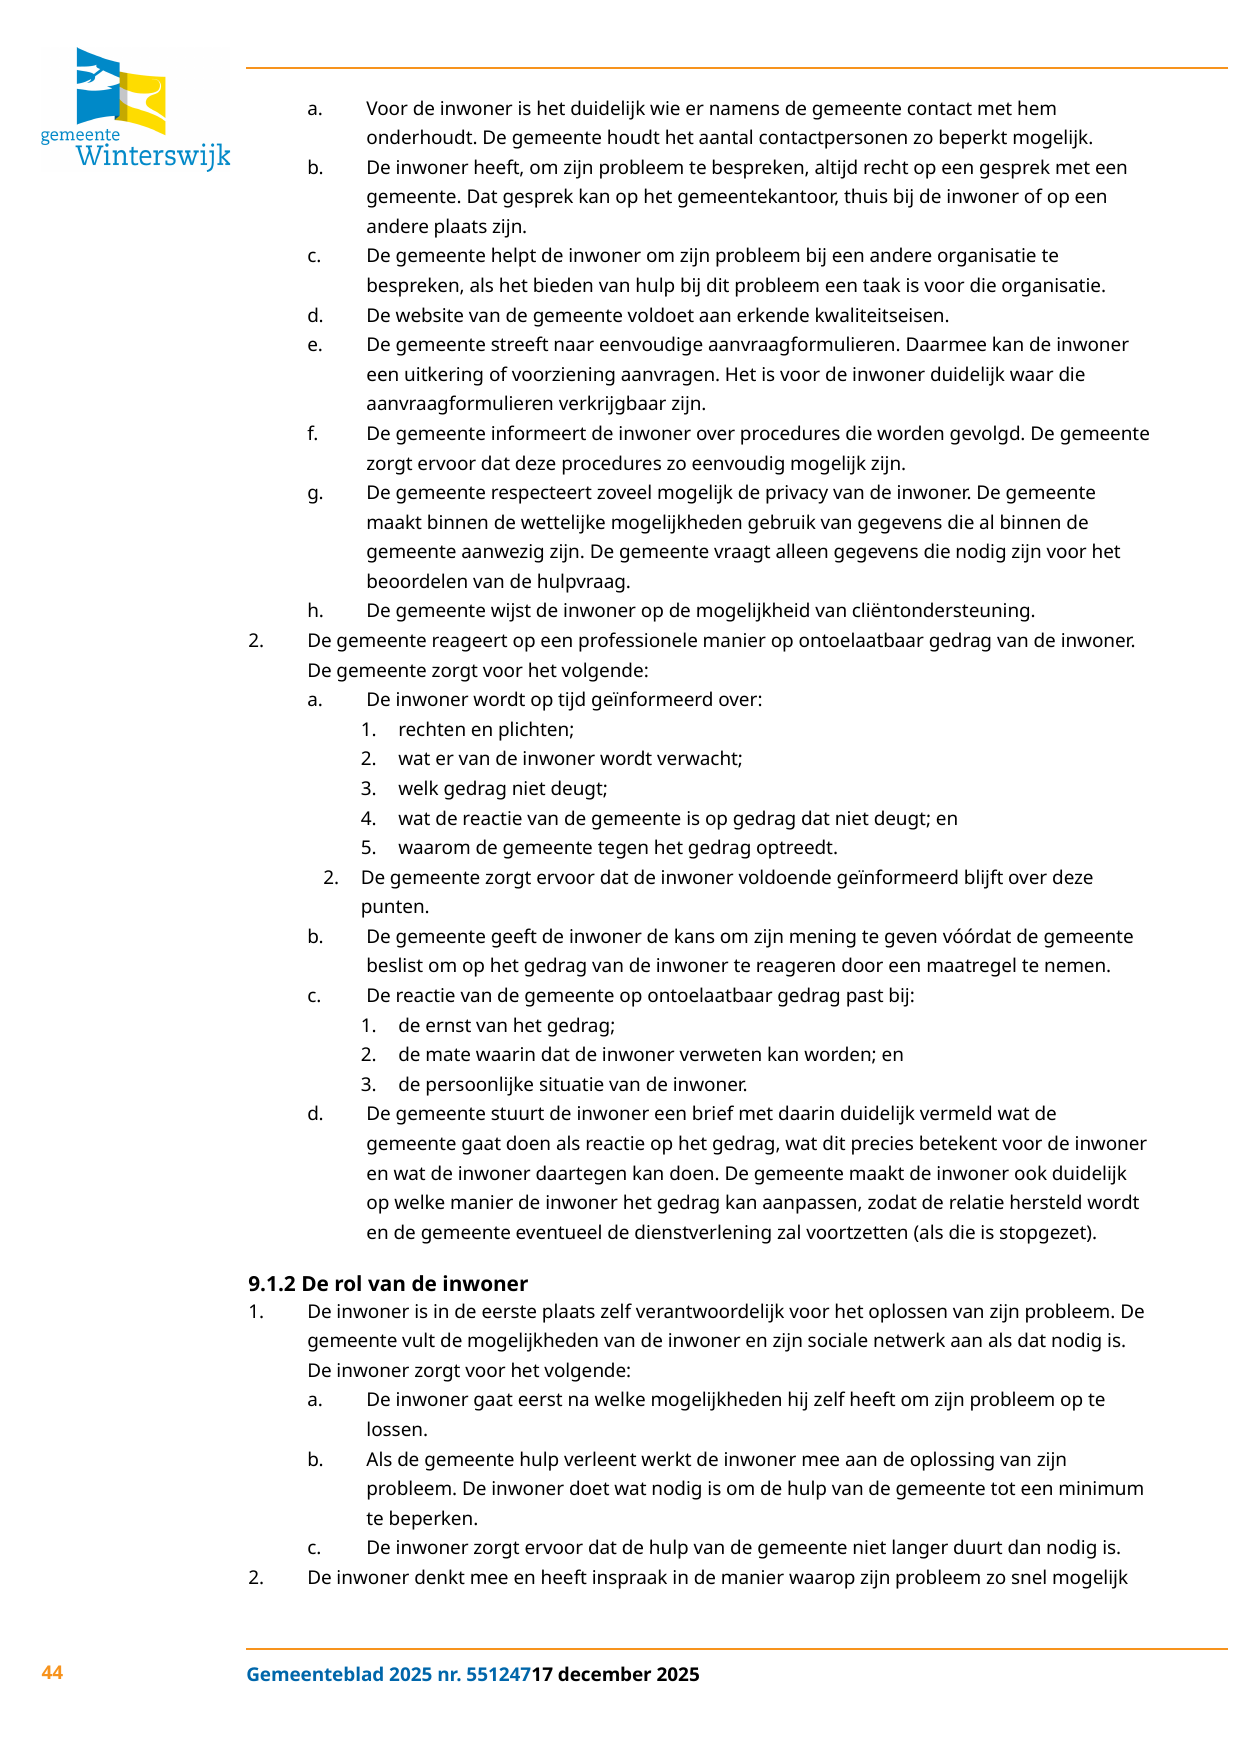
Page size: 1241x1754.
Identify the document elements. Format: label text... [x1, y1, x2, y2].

list welk gedrag niet deugt; [361, 775, 1152, 801]
list rechten en plichten; [361, 716, 1152, 742]
list waarom de gemeente tegen het gedrag optreedt. [361, 834, 1152, 860]
list De inwoner denkt mee en heeft inspraak in de manier waarop zijn probleem zo snel mogelijk [248, 1564, 1152, 1590]
list De inwoner is in de eerste plaats zelf verantwoordelijk voor het oplossen van zijn probleem. De gemeente vult de mogelijkheden van de inwoner en zijn sociale netwerk aan als dat nodig is. De inwoner zorgt voor het volgende: [248, 1298, 1152, 1383]
list de ernst van het gedrag; [361, 1012, 1152, 1038]
list De inwoner wordt op tijd geïnformeerd over: [307, 686, 1152, 712]
list de mate waarin dat de inwoner verweten kan worden; en [361, 1041, 1152, 1067]
list De gemeente stuurt de inwoner een brief met daarin duidelijk vermeld wat de gemeente gaat doen als reactie op het gedrag, wat dit precies betekent voor de inwoner en wat de inwoner daartegen kan doen. De gemeente maakt de inwoner ook duidelijk op welke manier de inwoner het gedrag kan aanpassen, zodat de relatie hersteld wordt en de gemeente eventueel de dienstverlening zal voortzetten (als die is stopgezet). [307, 1101, 1152, 1245]
list wat de reactie van de gemeente is op gedrag dat niet deugt; en [361, 805, 1152, 831]
list De gemeente zorgt ervoor dat de inwoner voldoende geïnformeerd blijft over deze punten. [323, 864, 1152, 919]
list De gemeente streeft naar eenvoudige aanvraagformulieren. Daarmee kan de inwoner een uitkering of voorziening aanvragen. Het is voor de inwoner duidelijk waar die aanvraagformulieren verkrijgbaar zijn. [307, 331, 1152, 416]
list De reactie van de gemeente op ontoelaatbaar gedrag past bij: [307, 982, 1152, 1008]
list De inwoner heeft, om zijn probleem te bespreken, altijd recht op een gesprek met een gemeente. Dat gesprek kan op het gemeentekantoor, thuis bij de inwoner of op een andere plaats zijn. [307, 154, 1152, 239]
picture [41, 47, 231, 172]
list De gemeente informeert de inwoner over procedures die worden gevolgd. De gemeente zorgt ervoor dat deze procedures zo eenvoudig mogelijk zijn. [307, 420, 1152, 476]
list De gemeente respecteert zoveel mogelijk de privacy van de inwoner. De gemeente maakt binnen de wettelijke mogelijkheden gebruik van gegevens die al binnen de gemeente aanwezig zijn. De gemeente vraagt alleen gegevens die nodig zijn voor het beoordelen van de hulpvraag. [307, 479, 1152, 594]
list De inwoner zorgt ervoor dat de hulp van de gemeente niet langer duurt dan nodig is. [307, 1534, 1152, 1560]
list De gemeente reageert op een professionele manier op ontoelaatbaar gedrag van de inwoner. De gemeente zorgt voor het volgende: [248, 627, 1152, 683]
list De gemeente wijst de inwoner op de mogelijkheid van cliëntondersteuning. [307, 598, 1152, 623]
list De gemeente helpt de inwoner om zijn probleem bij een andere organisatie te bespreken, als het bieden van hulp bij dit probleem een taak is voor die organisatie. [307, 243, 1152, 298]
list Als de gemeente hulp verleent werkt de inwoner mee aan de oplossing van zijn probleem. De inwoner doet wat nodig is om de hulp van de gemeente tot een minimum te beperken. [307, 1446, 1152, 1531]
list Voor de inwoner is het duidelijk wie er namens de gemeente contact met hem onderhoudt. De gemeente houdt het aantal contactpersonen zo beperkt mogelijk. [307, 95, 1152, 150]
list De gemeente geeft de inwoner de kans om zijn mening te geven vóórdat de gemeente beslist om op het gedrag van de inwoner te reageren door een maatregel te nemen. [307, 923, 1152, 978]
picture [225, 153, 231, 162]
list De inwoner gaat eerst na welke mogelijkheden hij zelf heeft om zijn probleem op te lossen. [307, 1387, 1152, 1442]
list wat er van de inwoner wordt verwacht; [361, 746, 1152, 771]
text 9.1.2 De rol van de inwoner [248, 1269, 1152, 1298]
list De website van de gemeente voldoet aan erkende kwaliteitseisen. [307, 302, 1152, 328]
list de persoonlijke situatie van de inwoner. [361, 1071, 1152, 1097]
